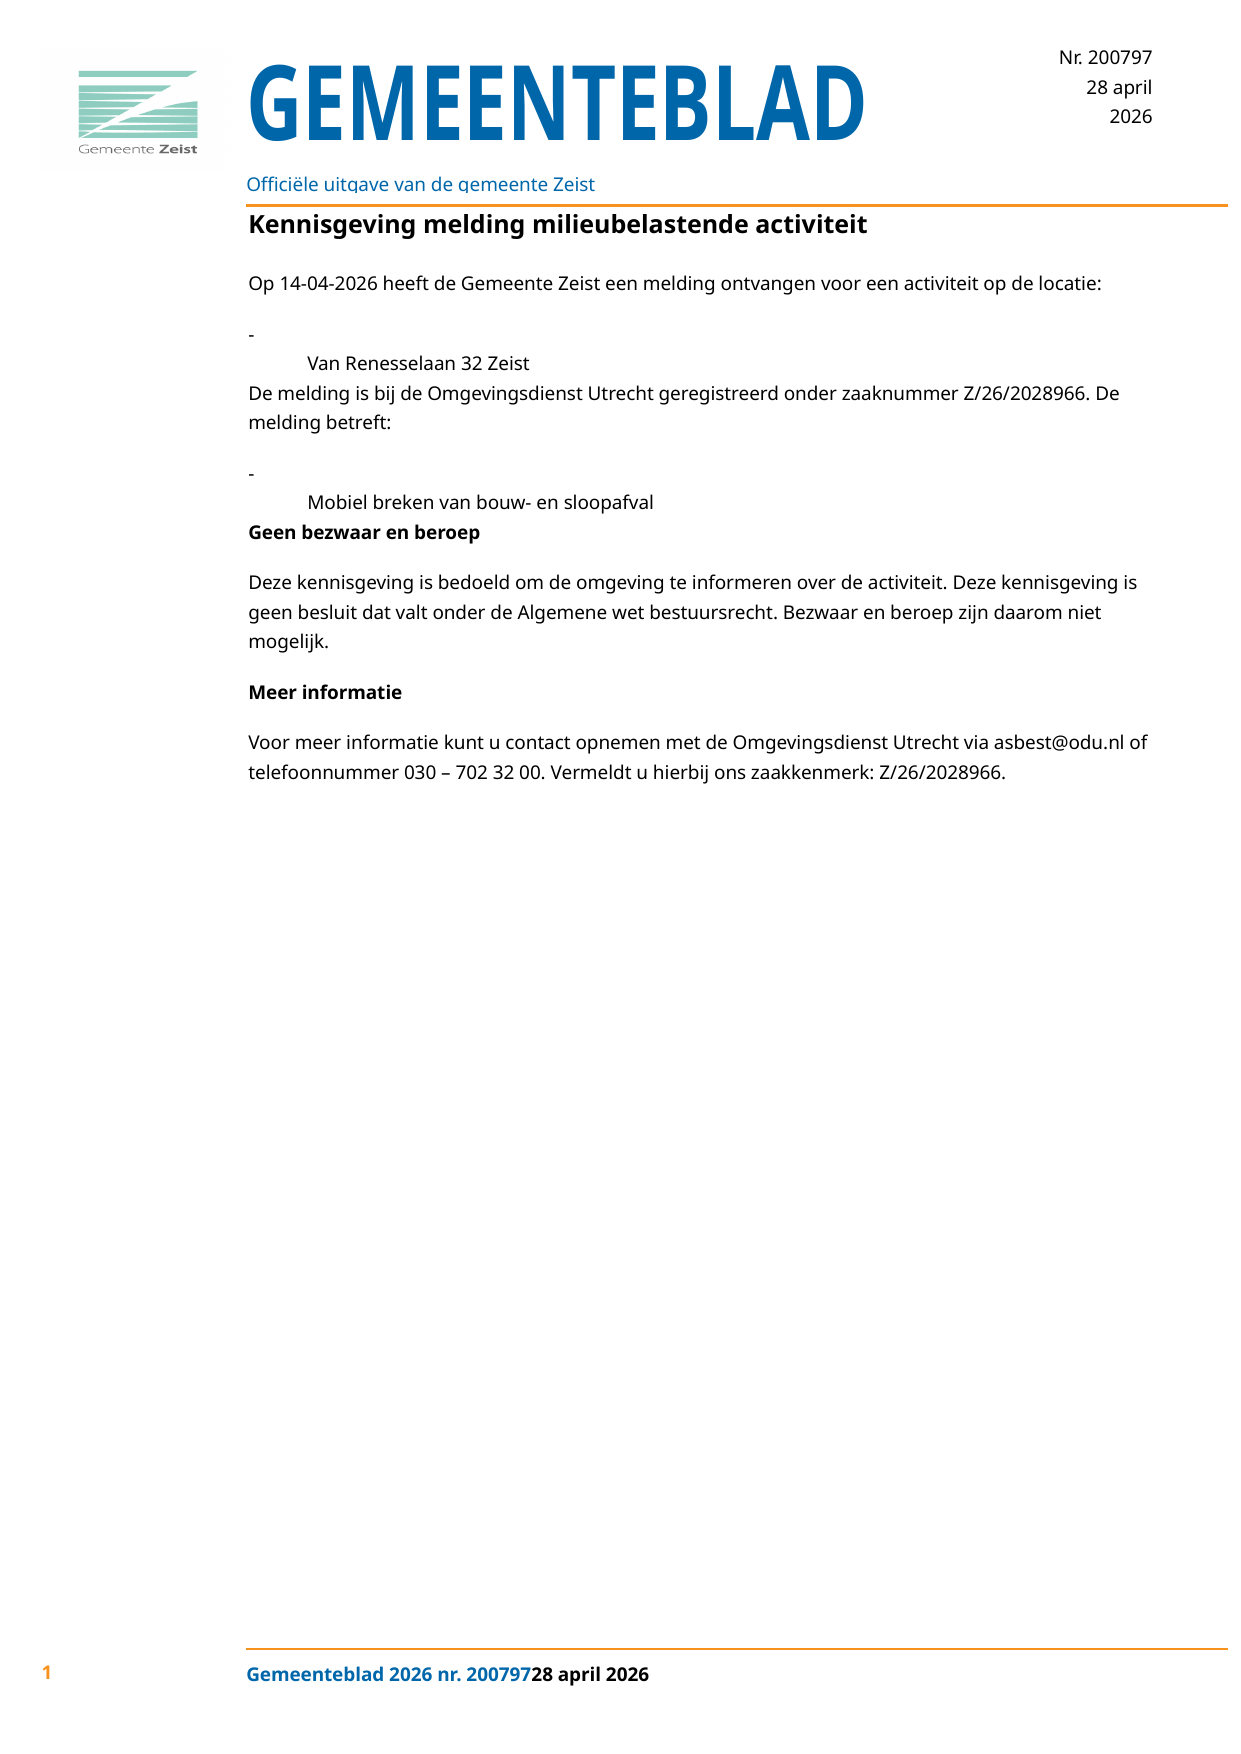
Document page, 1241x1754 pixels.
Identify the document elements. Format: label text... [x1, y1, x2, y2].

text Kennisgeving melding milieubelastende activiteit [248, 207, 1152, 241]
text Deze kennisgeving is bedoeld om de omgeving te informeren over de activiteit. Deze kennisgeving is geen besluit dat valt onder de Algemene wet bestuursrecht. Bezwaar en beroep zijn daarom niet mogelijk. [248, 569, 1152, 654]
text Meer informatie [248, 679, 1152, 705]
text De melding is bij de Omgevingsdienst Utrecht geregistreerd onder zaaknummer Z/26/2028966. De melding betreft: [248, 380, 1152, 435]
picture [41, 47, 231, 172]
text Geen bezwaar en beroep [248, 519, 1152, 545]
list Van Renesselaan 32 Zeist [248, 350, 1152, 376]
text Op 14-04-2026 heeft de Gemeente Zeist een melding ontvangen voor een activiteit op de locatie: [248, 270, 1152, 296]
list Mobiel breken van bouw- en sloopafval [248, 489, 1152, 515]
text Voor meer informatie kunt u contact opnemen met de Omgevingsdienst Utrecht via asbest@odu.nl of telefoonnummer 030 – 702 32 00. Vermeldt u hierbij ons zaakkenmerk: Z/26/2028966. [248, 729, 1152, 785]
